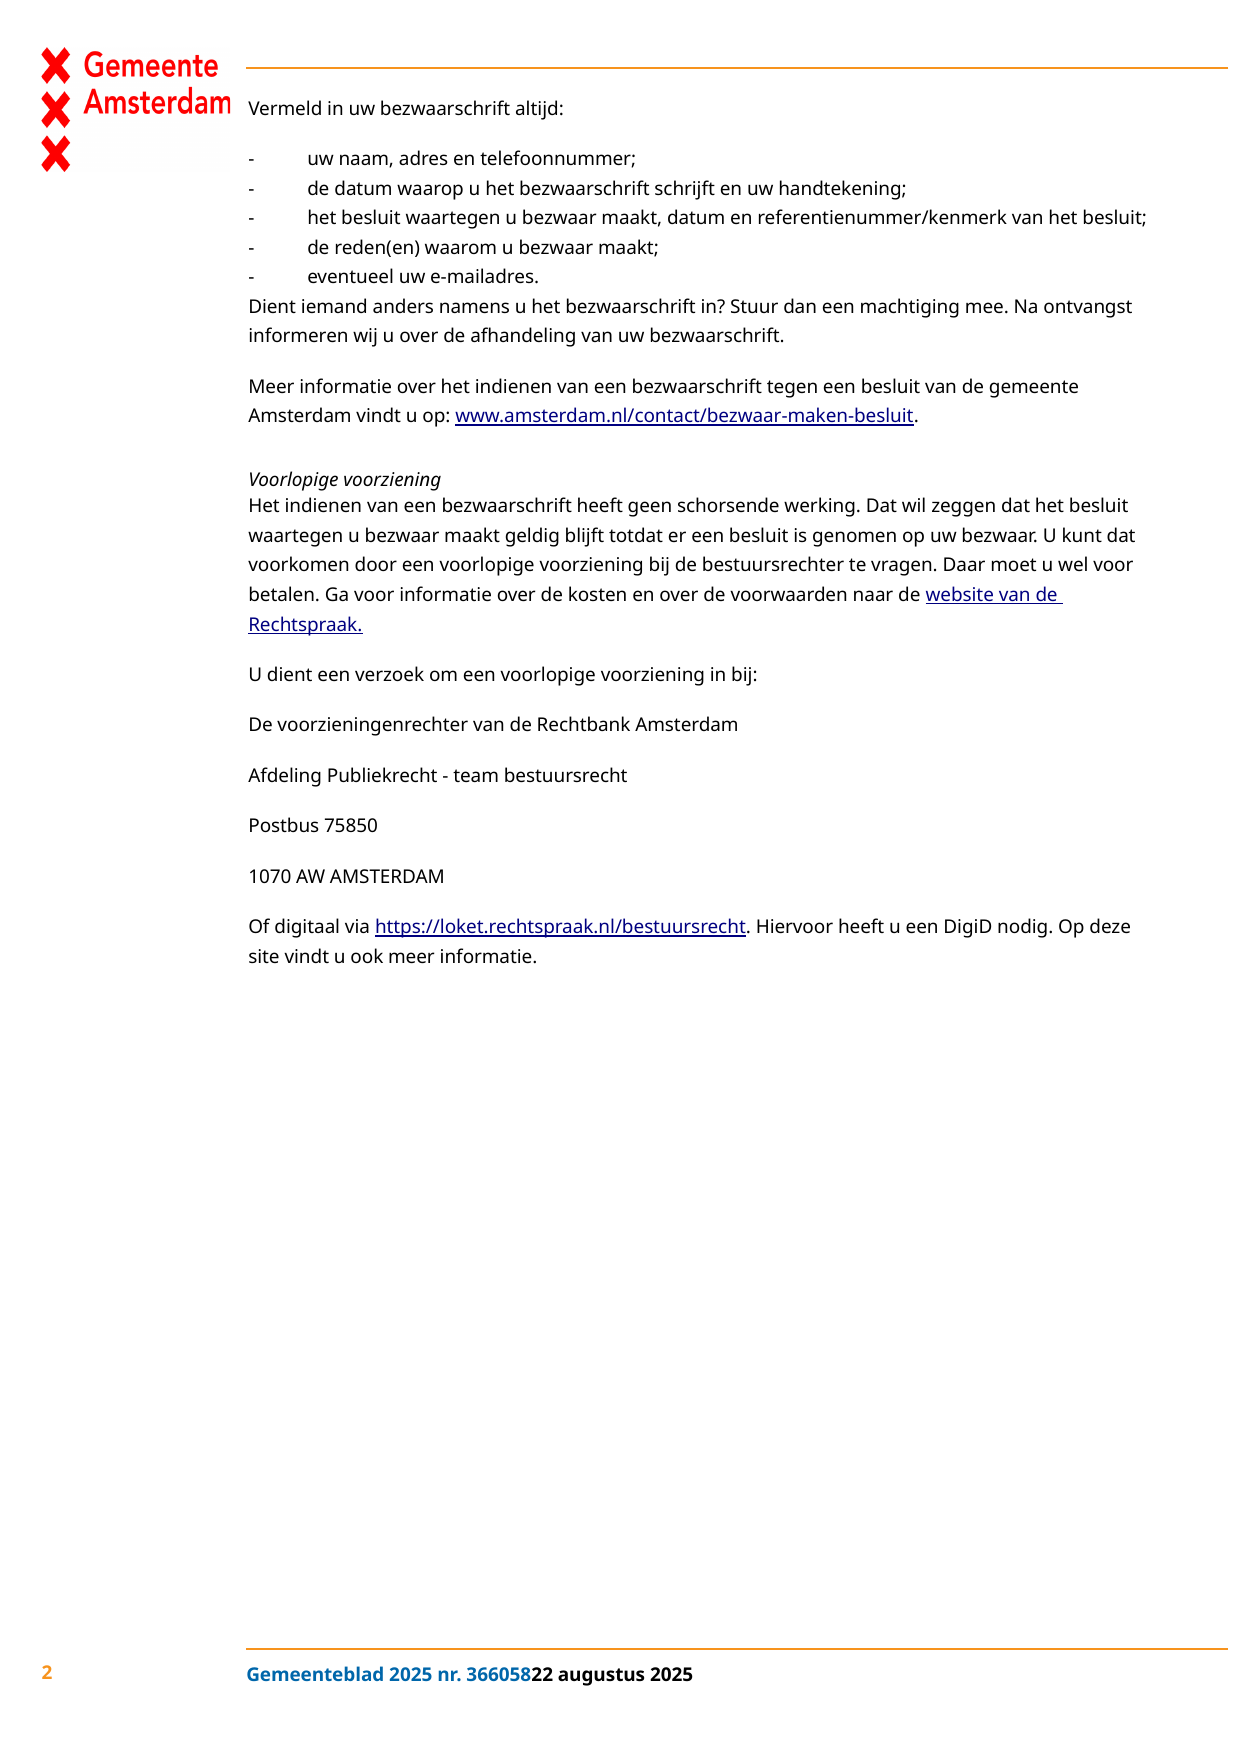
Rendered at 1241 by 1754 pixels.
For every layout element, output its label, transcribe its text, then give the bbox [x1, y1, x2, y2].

text Postbus 75850 [248, 812, 1152, 838]
list de reden(en) waarom u bezwaar maakt; [248, 234, 1152, 260]
list de datum waarop u het bezwaarschrift schrijft en uw handtekening; [248, 175, 1152, 201]
text Vermeld in uw bezwaarschrift altijd: [248, 95, 1152, 121]
text Of digitaal via https://loket.rechtspraak.nl/bestuursrecht. Hiervoor heeft u een DigiD nodig. Op deze site vindt u ook meer informatie. [248, 913, 1152, 968]
text Dient iemand anders namens u het bezwaarschrift in? Stuur dan een machtiging mee. Na ontvangst informeren wij u over de afhandeling van uw bezwaarschrift. [248, 293, 1152, 348]
text De voorzieningenrechter van de Rechtbank Amsterdam [248, 712, 1152, 737]
text Het indienen van een bezwaarschrift heeft geen schorsende werking. Dat wil zeggen dat het besluit waartegen u bezwaar maakt geldig blijft totdat er een besluit is genomen op uw bezwaar. U kunt dat voorkomen door een voorlopige voorziening bij de bestuursrechter te vragen. Daar moet u wel voor betalen. Ga voor informatie over de kosten en over de voorwaarden naar de website van de Rechtspraak. [248, 492, 1152, 636]
text U dient een verzoek om een voorlopige voorziening in bij: [248, 661, 1152, 687]
text 1070 AW AMSTERDAM [248, 863, 1152, 888]
text Afdeling Publiekrecht - team bestuursrecht [248, 762, 1152, 788]
list uw naam, adres en telefoonnummer; [248, 145, 1152, 171]
text Meer informatie over het indienen van een bezwaarschrift tegen een besluit van de gemeente Amsterdam vindt u op: www.amsterdam.nl/contact/bezwaar-maken-besluit. [248, 373, 1152, 428]
text Voorlopige voorziening [248, 467, 1152, 492]
list het besluit waartegen u bezwaar maakt, datum en referentienummer/kenmerk van het besluit; [248, 204, 1152, 230]
picture [41, 47, 231, 172]
list eventueel uw e-mailadres. [248, 263, 1152, 289]
